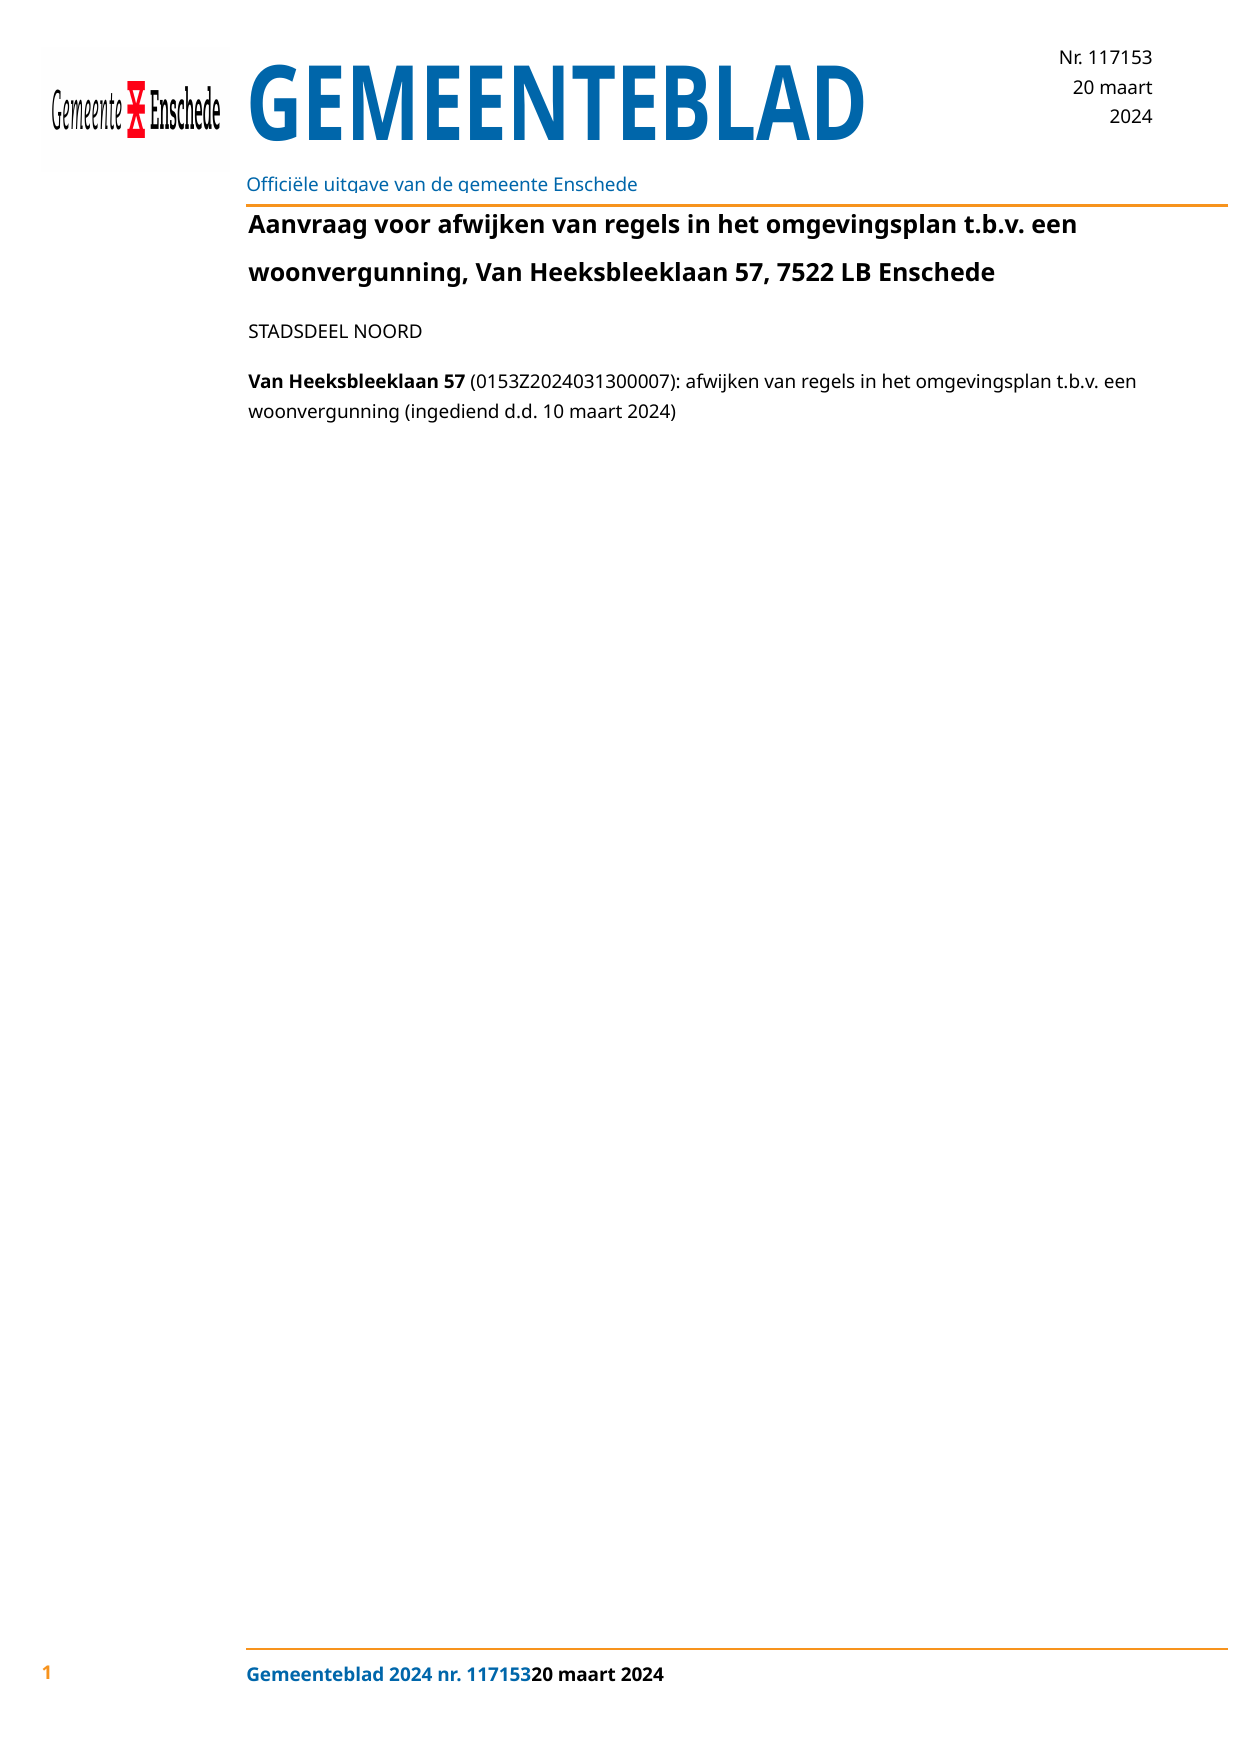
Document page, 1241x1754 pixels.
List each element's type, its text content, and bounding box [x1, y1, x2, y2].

text Aanvraag voor afwijken van regels in het omgevingsplan t.b.v. een woonvergunning, Van Heeksbleeklaan 57, 7522 LB Enschede [248, 207, 1152, 288]
picture [41, 47, 231, 172]
text Van Heeksbleeklaan 57 (0153Z2024031300007): afwijken van regels in het omgevingsplan t.b.v. een woonvergunning (ingediend d.d. 10 maart 2024) [248, 368, 1152, 424]
text STADSDEEL NOORD [248, 318, 1152, 344]
